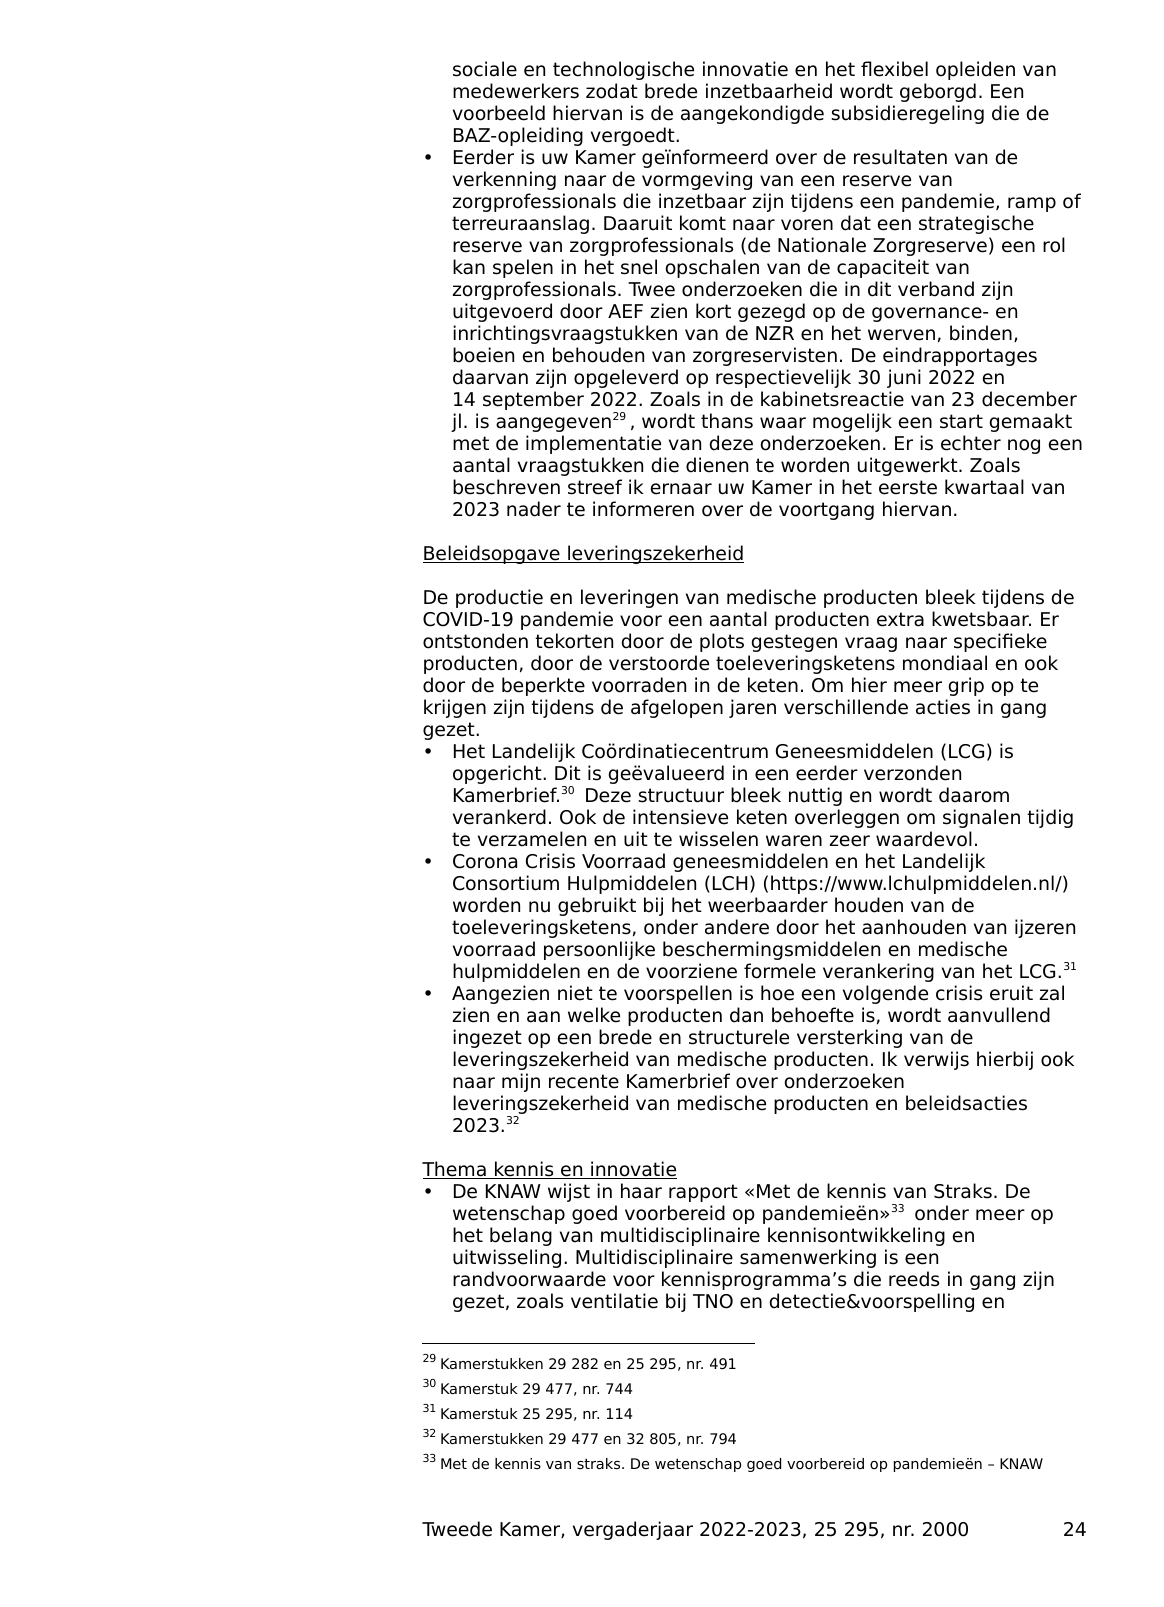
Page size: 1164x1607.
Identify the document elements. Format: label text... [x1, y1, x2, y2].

text Kamerstuk 25 295, nr. 114 [422, 1402, 1087, 1424]
text Kamerstuk 29 477, nr. 744 [422, 1377, 1087, 1399]
subtitle Thema kennis en innovatie [422, 1159, 1087, 1181]
text Met de kennis van straks. De wetenschap goed voorbereid op pandemieën – KNAW [422, 1452, 1087, 1474]
text • Aangezien niet te voorspellen is hoe een volgende crisis eruit zal zien en aan welke producten dan behoefte is, wordt aanvullend ingezet op een brede en structurele versterking van de leveringszekerheid van medische producten. Ik verwijs hierbij ook naar mijn recente Kamerbrief over onderzoeken leveringszekerheid van medische producten en beleidsacties 2023. [422, 983, 1087, 1136]
text sociale en technologische innovatie en het flexibel opleiden van medewerkers zodat brede inzetbaarheid wordt geborgd. Een voorbeeld hiervan is de aangekondigde subsidieregeling die de BAZ-opleiding vergoedt. [422, 59, 1087, 147]
text Kamerstukken 29 282 en 25 295, nr. 491 [422, 1352, 1087, 1374]
text • Corona Crisis Voorraad geneesmiddelen en het Landelijk Consortium Hulpmiddelen (LCH) (https://www.lchulpmiddelen.nl/) worden nu gebruikt bij het weerbaarder houden van de toeleveringsketens, onder andere door het aanhouden van ijzeren voorraad persoonlijke beschermingsmiddelen en medische hulpmiddelen en de voorziene formele verankering van het LCG. [422, 851, 1087, 983]
text De productie en leveringen van medische producten bleek tijdens de COVID-19 pandemie voor een aantal producten extra kwetsbaar. Er ontstonden tekorten door de plots gestegen vraag naar specifieke producten, door de verstoorde toeleveringsketens mondiaal en ook door de beperkte voorraden in de keten. Om hier meer grip op te krijgen zijn tijdens de afgelopen jaren verschillende acties in gang gezet. [422, 587, 1087, 741]
subtitle Beleidsopgave leveringszekerheid [422, 543, 1087, 565]
text Kamerstukken 29 477 en 32 805, nr. 794 [422, 1427, 1087, 1449]
text • De KNAW wijst in haar rapport «Met de kennis van Straks. De wetenschap goed voorbereid op pandemieën» onder meer op het belang van multidisciplinaire kennisontwikkeling en uitwisseling. Multidisciplinaire samenwerking is een randvoorwaarde voor kennisprogramma’s die reeds in gang zijn gezet, zoals ventilatie bij TNO en detectie&voorspelling en [422, 1181, 1087, 1312]
text • Het Landelijk Coördinatiecentrum Geneesmiddelen (LCG) is opgericht. Dit is geëvalueerd in een eerder verzonden Kamerbrief. Deze structuur bleek nuttig en wordt daarom verankerd. Ook de intensieve keten overleggen om signalen tijdig te verzamelen en uit te wisselen waren zeer waardevol. [422, 741, 1087, 851]
text • Eerder is uw Kamer geïnformeerd over de resultaten van de verkenning naar de vormgeving van een reserve van zorgprofessionals die inzetbaar zijn tijdens een pandemie, ramp of terreuraanslag. Daaruit komt naar voren dat een strategische reserve van zorgprofessionals (de Nationale Zorgreserve) een rol kan spelen in het snel opschalen van de capaciteit van zorgprofessionals. Twee onderzoeken die in dit verband zijn uitgevoerd door AEF zien kort gezegd op de governance- en inrichtingsvraagstukken van de NZR en het werven, binden, boeien en behouden van zorgreservisten. De eindrapportages daarvan zijn opgeleverd op respectievelijk 30 juni 2022 en 14 september 2022. Zoals in de kabinetsreactie van 23 december jl. is aangegeven, wordt thans waar mogelijk een start gemaakt met de implementatie van deze onderzoeken. Er is echter nog een aantal vraagstukken die dienen te worden uitgewerkt. Zoals beschreven streef ik ernaar uw Kamer in het eerste kwartaal van 2023 nader te informeren over de voortgang hiervan. [422, 147, 1087, 521]
